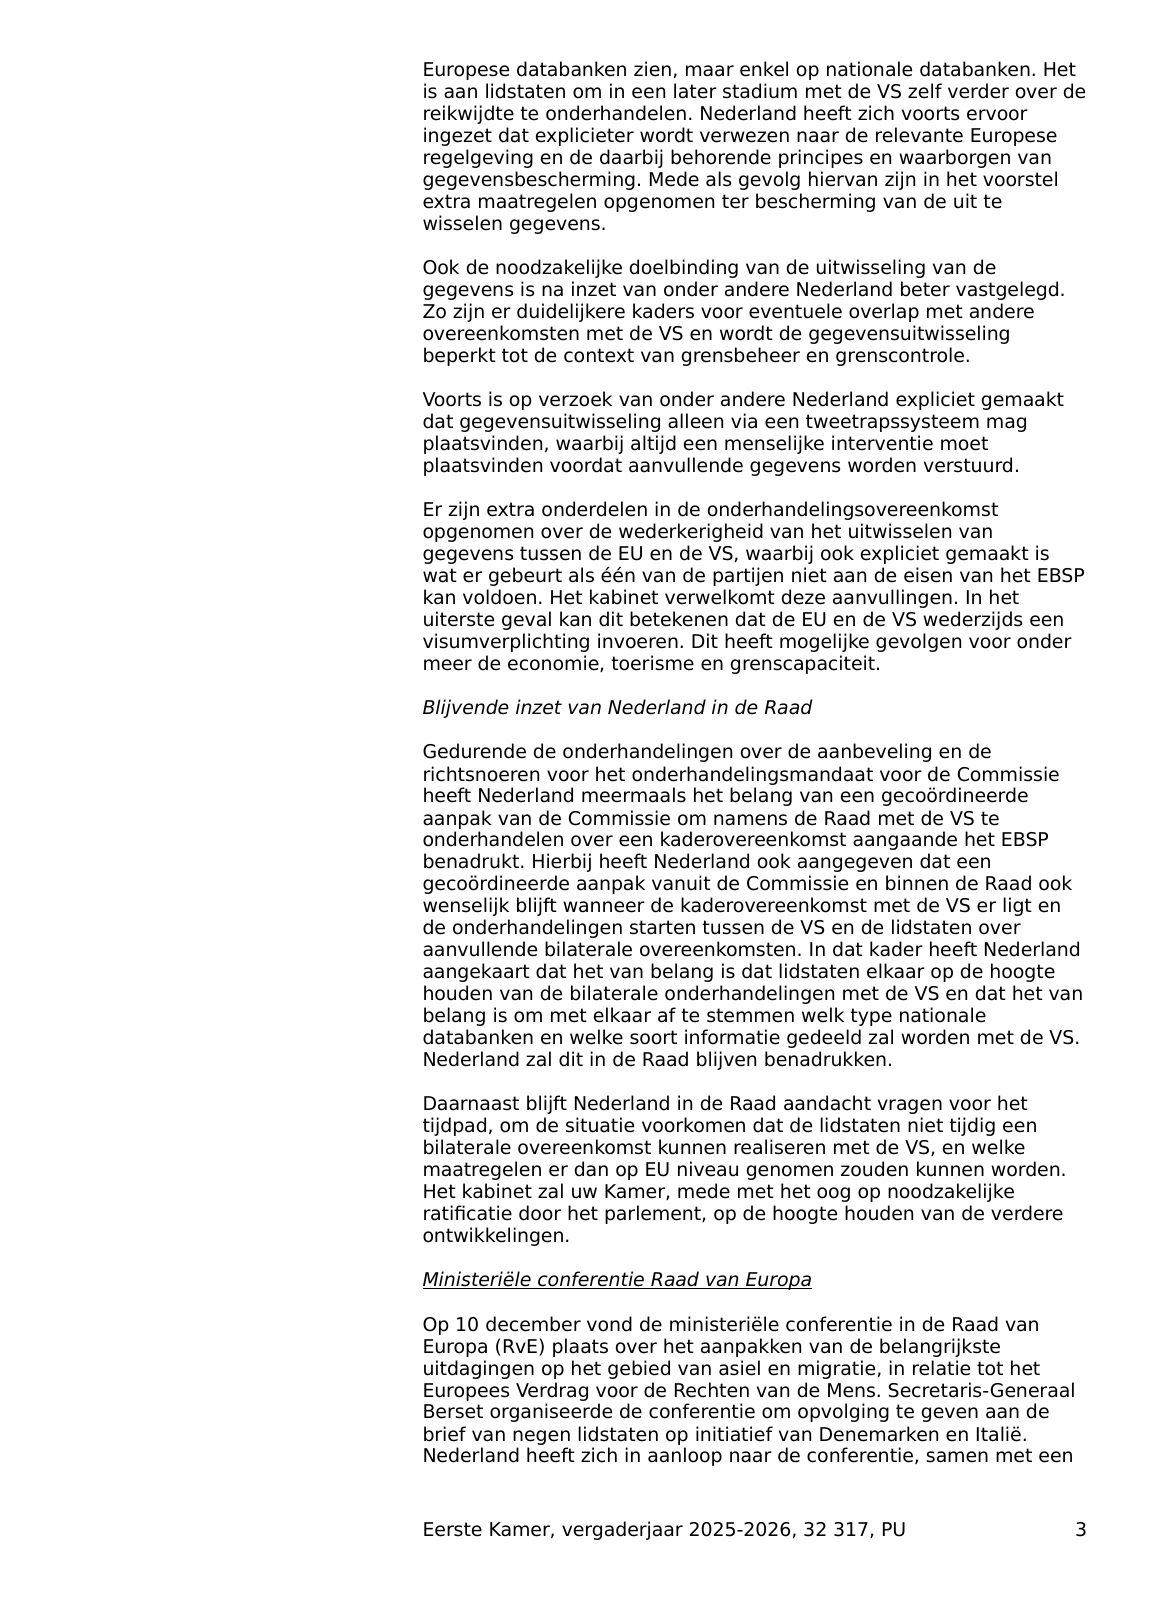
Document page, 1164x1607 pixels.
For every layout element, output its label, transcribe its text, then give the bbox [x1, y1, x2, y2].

text Voorts is op verzoek van onder andere Nederland expliciet gemaakt dat gegevensuitwisseling alleen via een tweetrapssysteem mag plaatsvinden, waarbij altijd een menselijke interventie moet plaatsvinden voordat aanvullende gegevens worden verstuurd. [422, 389, 1087, 477]
text Europese databanken zien, maar enkel op nationale databanken. Het is aan lidstaten om in een later stadium met de VS zelf verder over de reikwijdte te onderhandelen. Nederland heeft zich voorts ervoor ingezet dat explicieter wordt verwezen naar de relevante Europese regelgeving en de daarbij behorende principes en waarborgen van gegevensbescherming. Mede als gevolg hiervan zijn in het voorstel extra maatregelen opgenomen ter bescherming van de uit te wisselen gegevens. [422, 59, 1087, 235]
text Ook de noodzakelijke doelbinding van de uitwisseling van de gegevens is na inzet van onder andere Nederland beter vastgelegd. Zo zijn er duidelijkere kaders voor eventuele overlap met andere overeenkomsten met de VS en wordt de gegevensuitwisseling beperkt tot de context van grensbeheer en grenscontrole. [422, 257, 1087, 367]
subtitle Blijvende inzet van Nederland in de Raad [422, 697, 1087, 719]
text Daarnaast blijft Nederland in de Raad aandacht vragen voor het tijdpad, om de situatie voorkomen dat de lidstaten niet tijdig een bilaterale overeenkomst kunnen realiseren met de VS, en welke maatregelen er dan op EU niveau genomen zouden kunnen worden. Het kabinet zal uw Kamer, mede met het oog op noodzakelijke ratificatie door het parlement, op de hoogte houden van de verdere ontwikkelingen. [422, 1093, 1087, 1247]
text Op 10 december vond de ministeriële conferentie in de Raad van Europa (RvE) plaats over het aanpakken van de belangrijkste uitdagingen op het gebied van asiel en migratie, in relatie tot het Europees Verdrag voor de Rechten van de Mens. Secretaris-Generaal Berset organiseerde de conferentie om opvolging te geven aan de brief van negen lidstaten op initiatief van Denemarken en Italië. Nederland heeft zich in aanloop naar de conferentie, samen met een [422, 1313, 1087, 1467]
subtitle Ministeriële conferentie Raad van Europa [422, 1269, 1087, 1291]
text Gedurende de onderhandelingen over de aanbeveling en de richtsnoeren voor het onderhandelingsmandaat voor de Commissie heeft Nederland meermaals het belang van een gecoördineerde aanpak van de Commissie om namens de Raad met de VS te onderhandelen over een kaderovereenkomst aangaande het EBSP benadrukt. Hierbij heeft Nederland ook aangegeven dat een gecoördineerde aanpak vanuit de Commissie en binnen de Raad ook wenselijk blijft wanneer de kaderovereenkomst met de VS er ligt en de onderhandelingen starten tussen de VS en de lidstaten over aanvullende bilaterale overeenkomsten. In dat kader heeft Nederland aangekaart dat het van belang is dat lidstaten elkaar op de hoogte houden van de bilaterale onderhandelingen met de VS en dat het van belang is om met elkaar af te stemmen welk type nationale databanken en welke soort informatie gedeeld zal worden met de VS. Nederland zal dit in de Raad blijven benadrukken. [422, 741, 1087, 1071]
text Er zijn extra onderdelen in de onderhandelingsovereenkomst opgenomen over de wederkerigheid van het uitwisselen van gegevens tussen de EU en de VS, waarbij ook expliciet gemaakt is wat er gebeurt als één van de partijen niet aan de eisen van het EBSP kan voldoen. Het kabinet verwelkomt deze aanvullingen. In het uiterste geval kan dit betekenen dat de EU en de VS wederzijds een visumverplichting invoeren. Dit heeft mogelijke gevolgen voor onder meer de economie, toerisme en grenscapaciteit. [422, 499, 1087, 675]
